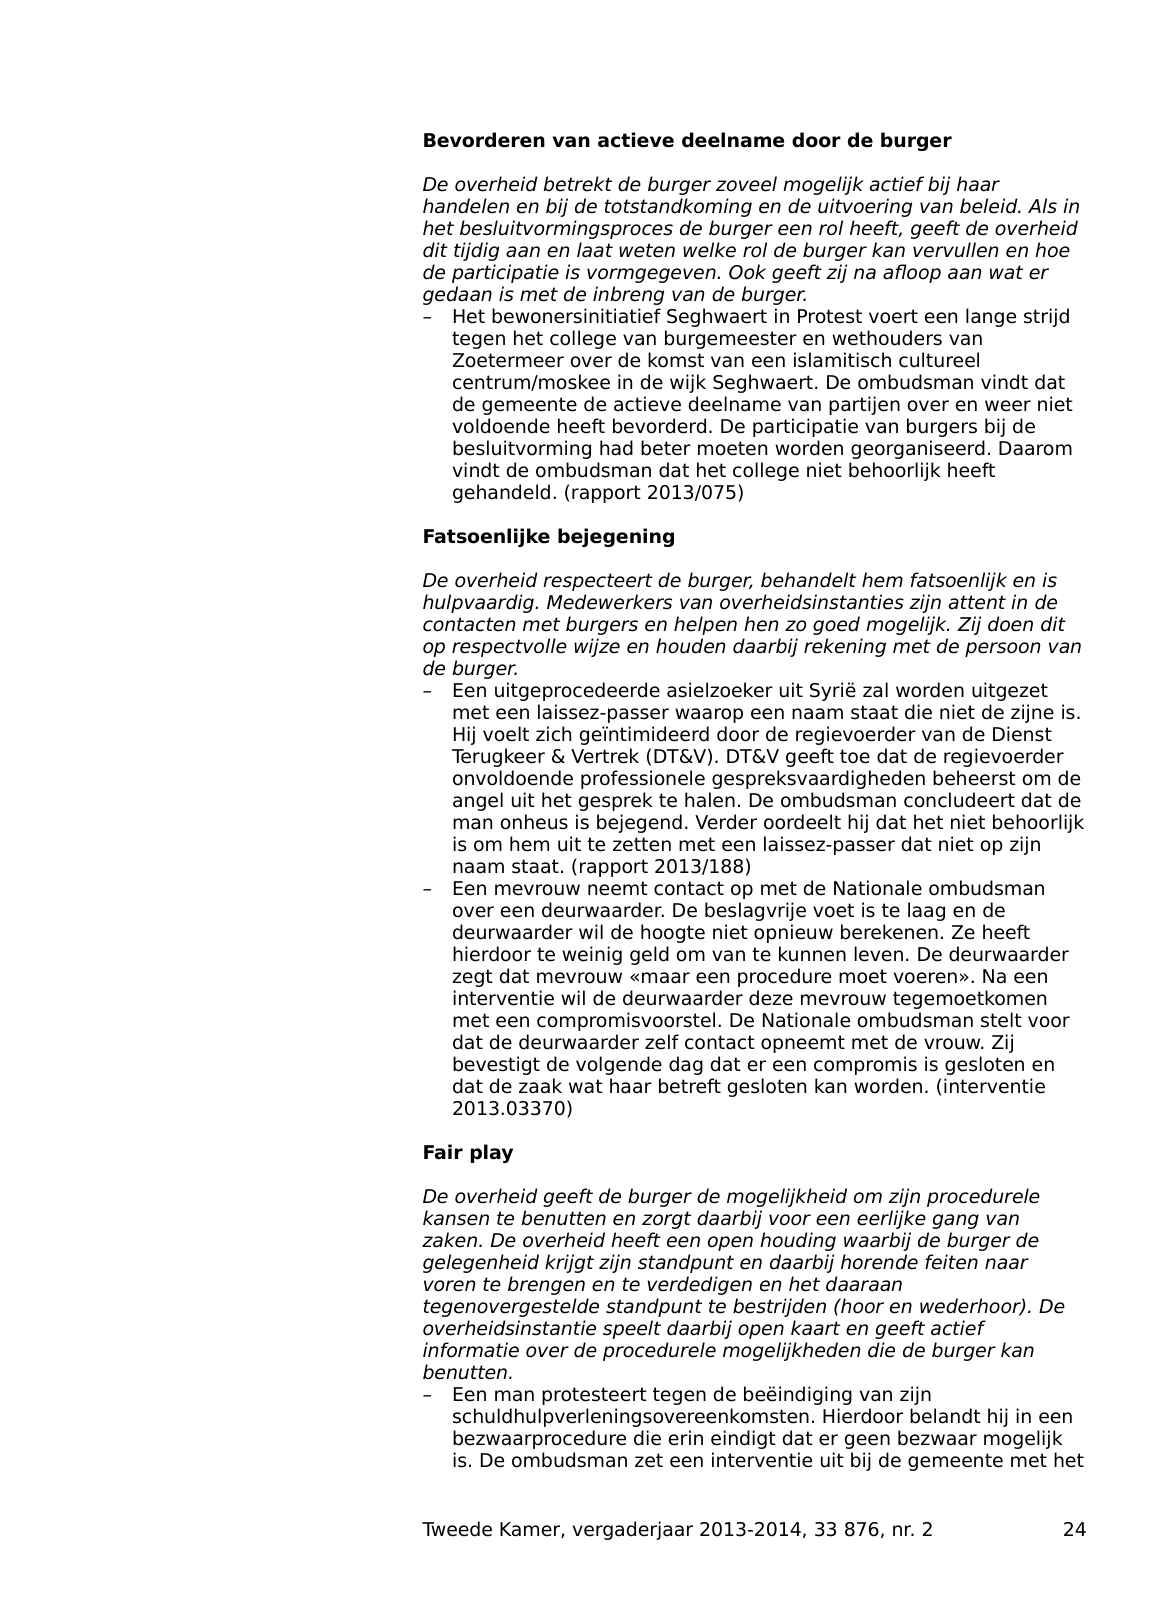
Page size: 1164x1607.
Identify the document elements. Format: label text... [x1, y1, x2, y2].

text De overheid geeft de burger de mogelijkheid om zijn procedurele kansen te benutten en zorgt daarbij voor een eerlijke gang van zaken. De overheid heeft een open houding waarbij de burger de gelegenheid krijgt zijn standpunt en daarbij horende feiten naar voren te brengen en te verdedigen en het daaraan tegenovergestelde standpunt te bestrijden (hoor en wederhoor). De overheidsinstantie speelt daarbij open kaart en geeft actief informatie over de procedurele mogelijkheden die de burger kan benutten. [422, 1186, 1087, 1384]
text – Een man protesteert tegen de beëindiging van zijn schuldhulpverleningsovereenkomsten. Hierdoor belandt hij in een bezwaarprocedure die erin eindigt dat er geen bezwaar mogelijk is. De ombudsman zet een interventie uit bij de gemeente met het [422, 1384, 1087, 1472]
subtitle Fatsoenlijke bejegening [422, 526, 1087, 548]
text – Een uitgeprocedeerde asielzoeker uit Syrië zal worden uitgezet met een laissez-passer waarop een naam staat die niet de zijne is. Hij voelt zich geïntimideerd door de regievoerder van de Dienst Terugkeer & Vertrek (DT&V). DT&V geeft toe dat de regievoerder onvoldoende professionele gespreksvaardigheden beheerst om de angel uit het gesprek te halen. De ombudsman concludeert dat de man onheus is bejegend. Verder oordeelt hij dat het niet behoorlijk is om hem uit te zetten met een laissez-passer dat niet op zijn naam staat. (rapport 2013/188) [422, 680, 1087, 878]
subtitle Fair play [422, 1142, 1087, 1164]
text – Een mevrouw neemt contact op met de Nationale ombudsman over een deurwaarder. De beslagvrije voet is te laag en de deurwaarder wil de hoogte niet opnieuw berekenen. Ze heeft hierdoor te weinig geld om van te kunnen leven. De deurwaarder zegt dat mevrouw «maar een procedure moet voeren». Na een interventie wil de deurwaarder deze mevrouw tegemoetkomen met een compromisvoorstel. De Nationale ombudsman stelt voor dat de deurwaarder zelf contact opneemt met de vrouw. Zij bevestigt de volgende dag dat er een compromis is gesloten en dat de zaak wat haar betreft gesloten kan worden. (interventie 2013.03370) [422, 878, 1087, 1119]
text De overheid respecteert de burger, behandelt hem fatsoenlijk en is hulpvaardig. Medewerkers van overheidsinstanties zijn attent in de contacten met burgers en helpen hen zo goed mogelijk. Zij doen dit op respectvolle wijze en houden daarbij rekening met de persoon van de burger. [422, 570, 1087, 680]
subtitle Bevorderen van actieve deelname door de burger [422, 130, 1087, 152]
text – Het bewonersinitiatief Seghwaert in Protest voert een lange strijd tegen het college van burgemeester en wethouders van Zoetermeer over de komst van een islamitisch cultureel centrum/moskee in de wijk Seghwaert. De ombudsman vindt dat de gemeente de actieve deelname van partijen over en weer niet voldoende heeft bevorderd. De participatie van burgers bij de besluitvorming had beter moeten worden georganiseerd. Daarom vindt de ombudsman dat het college niet behoorlijk heeft gehandeld. (rapport 2013/075) [422, 306, 1087, 504]
text De overheid betrekt de burger zoveel mogelijk actief bij haar handelen en bij de totstandkoming en de uitvoering van beleid. Als in het besluitvormingsproces de burger een rol heeft, geeft de overheid dit tijdig aan en laat weten welke rol de burger kan vervullen en hoe de participatie is vormgegeven. Ook geeft zij na afloop aan wat er gedaan is met de inbreng van de burger. [422, 174, 1087, 306]
